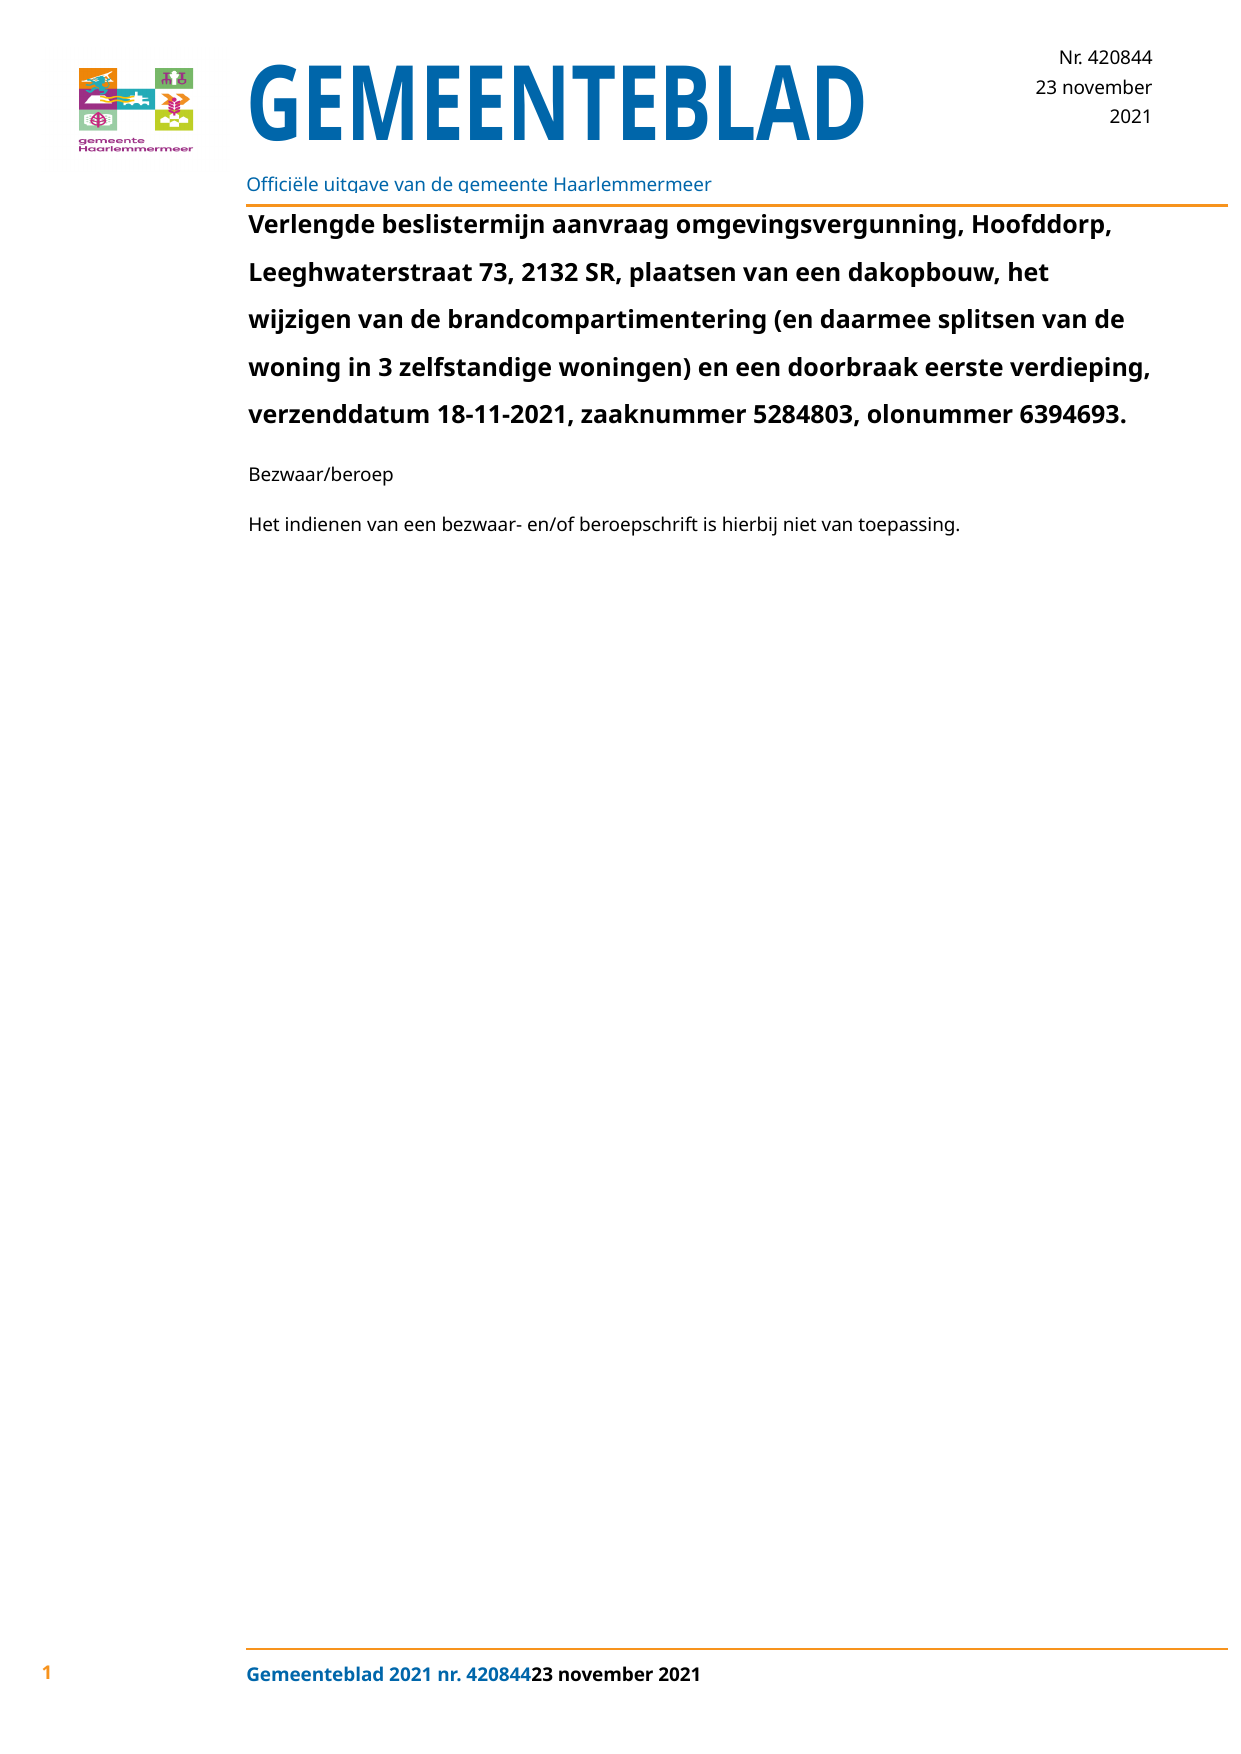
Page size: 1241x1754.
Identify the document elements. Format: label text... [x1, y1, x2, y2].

text Verlengde beslistermijn aanvraag omgevingsvergunning, Hoofddorp, Leeghwaterstraat 73, 2132 SR, plaatsen van een dakopbouw, het wijzigen van de brandcompartimentering (en daarmee splitsen van de woning in 3 zelfstandige woningen) en een doorbraak eerste verdieping, verzenddatum 18-11-2021, zaaknummer 5284803, olonummer 6394693. [248, 207, 1152, 431]
picture [41, 47, 231, 172]
text Het indienen van een bezwaar- en/of beroepschrift is hierbij niet van toepassing. [248, 511, 1152, 537]
text Bezwaar/beroep [248, 461, 1152, 486]
